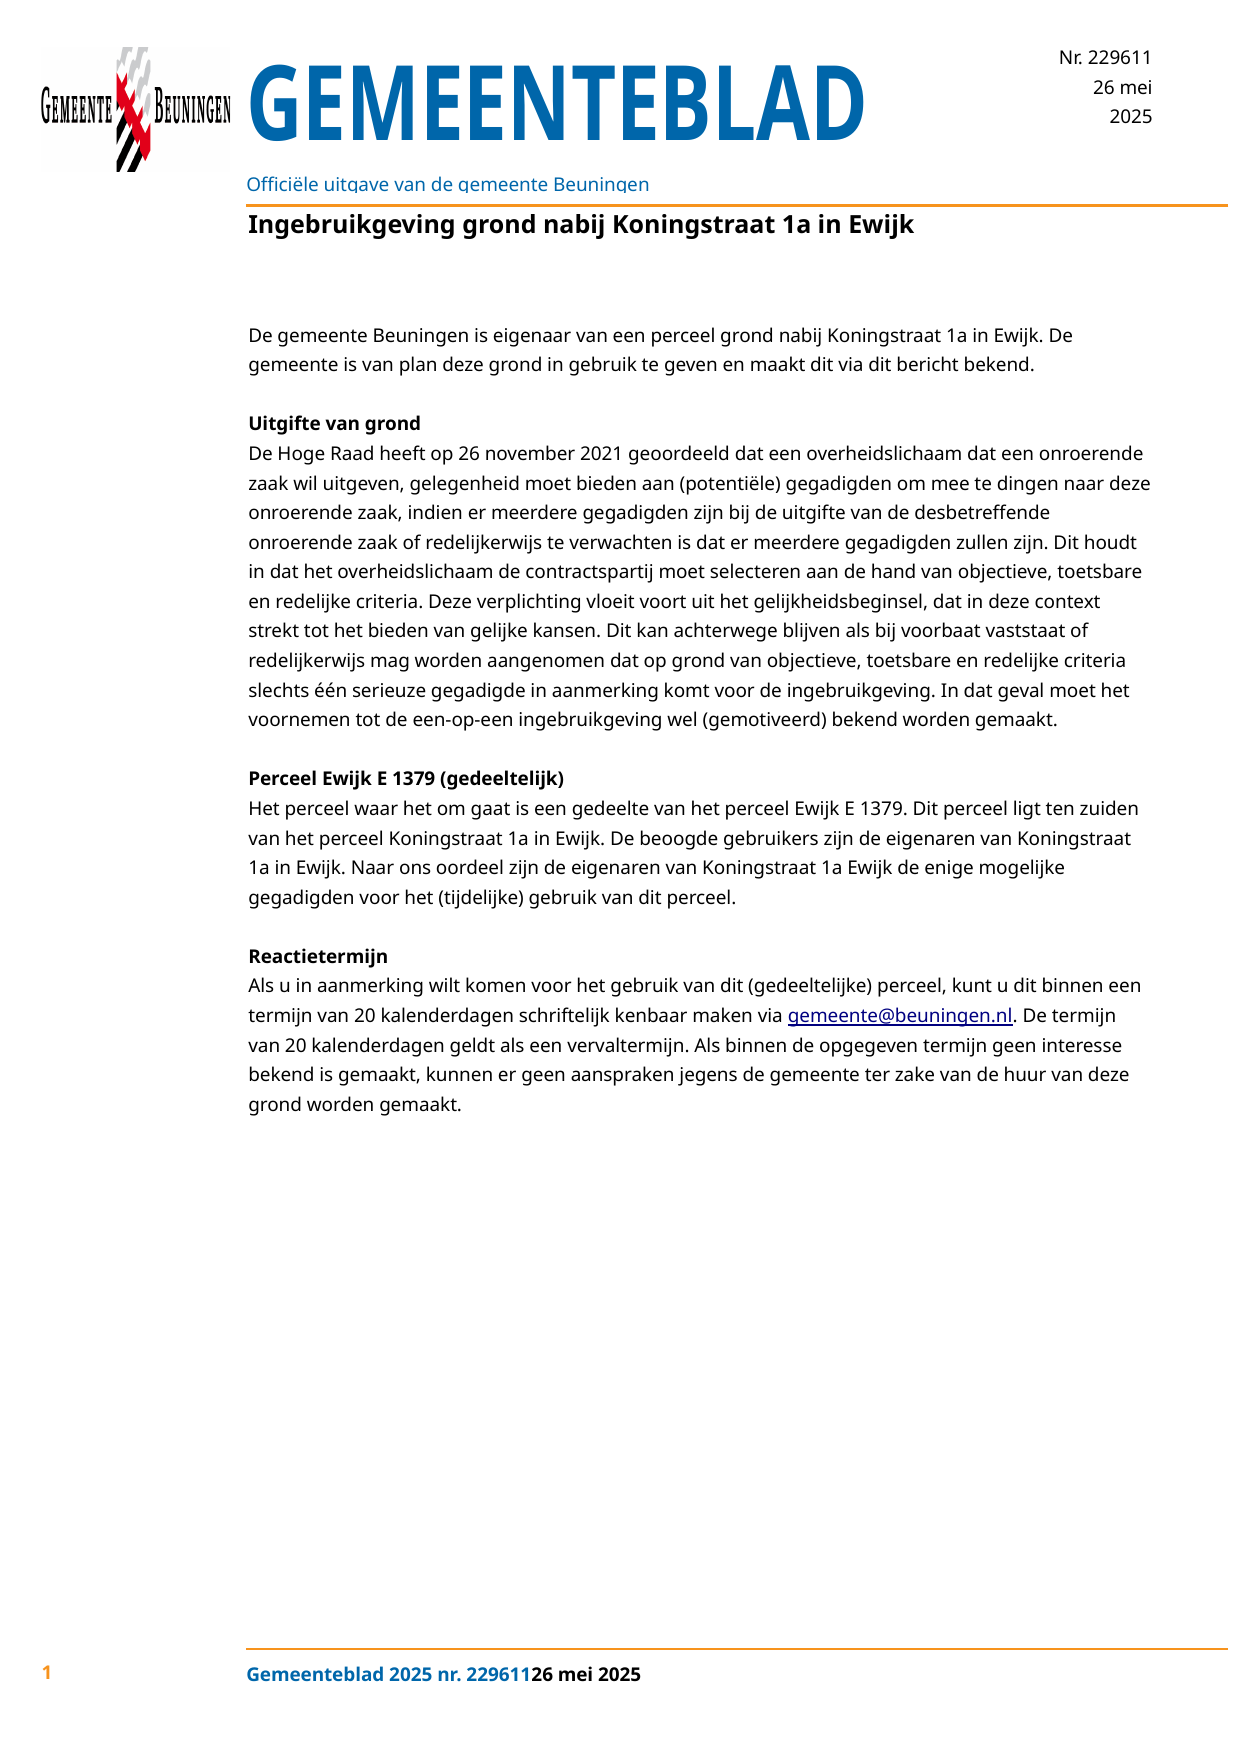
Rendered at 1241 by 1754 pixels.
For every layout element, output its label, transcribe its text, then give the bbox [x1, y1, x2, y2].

text Het perceel waar het om gaat is een gedeelte van het perceel Ewijk E 1379. Dit perceel ligt ten zuiden van het perceel Koningstraat 1a in Ewijk. De beoogde gebruikers zijn de eigenaren van Koningstraat 1a in Ewijk. Naar ons oordeel zijn de eigenaren van Koningstraat 1a Ewijk de enige mogelijke gegadigden voor het (tijdelijke) gebruik van dit perceel. [248, 795, 1152, 909]
text Als u in aanmerking wilt komen voor het gebruik van dit (gedeeltelijke) perceel, kunt u dit binnen een termijn van 20 kalenderdagen schriftelijk kenbaar maken via gemeente@beuningen.nl. De termijn van 20 kalenderdagen geldt als een vervaltermijn. Als binnen de opgegeven termijn geen interesse bekend is gemaakt, kunnen er geen aanspraken jegens de gemeente ter zake van de huur van deze grond worden gemaakt. [248, 973, 1152, 1117]
text De gemeente Beuningen is eigenaar van een perceel grond nabij Koningstraat 1a in Ewijk. De gemeente is van plan deze grond in gebruik te geven en maakt dit via dit bericht bekend. [248, 322, 1152, 377]
picture [41, 47, 231, 172]
text Reactietermijn [248, 943, 1152, 969]
text De Hoge Raad heeft op 26 november 2021 geoordeeld dat een overheidslichaam dat een onroerende zaak wil uitgeven, gelegenheid moet bieden aan (potentiële) gegadigden om mee te dingen naar deze onroerende zaak, indien er meerdere gegadigden zijn bij de uitgifte van de desbetreffende onroerende zaak of redelijkerwijs te verwachten is dat er meerdere gegadigden zullen zijn. Dit houdt in dat het overheidslichaam de contractspartij moet selecteren aan de hand van objectieve, toetsbare en redelijke criteria. Deze verplichting vloeit voort uit het gelijkheidsbeginsel, dat in deze context strekt tot het bieden van gelijke kansen. Dit kan achterwege blijven als bij voorbaat vaststaat of redelijkerwijs mag worden aangenomen dat op grond van objectieve, toetsbare en redelijke criteria slechts één serieuze gegadigde in aanmerking komt voor de ingebruikgeving. In dat geval moet het voornemen tot de een-op-een ingebruikgeving wel (gemotiveerd) bekend worden gemaakt. [248, 440, 1152, 732]
text Ingebruikgeving grond nabij Koningstraat 1a in Ewijk [248, 207, 1152, 241]
text Perceel Ewijk E 1379 (gedeeltelijk) [248, 766, 1152, 791]
text Uitgifte van grond [248, 411, 1152, 436]
